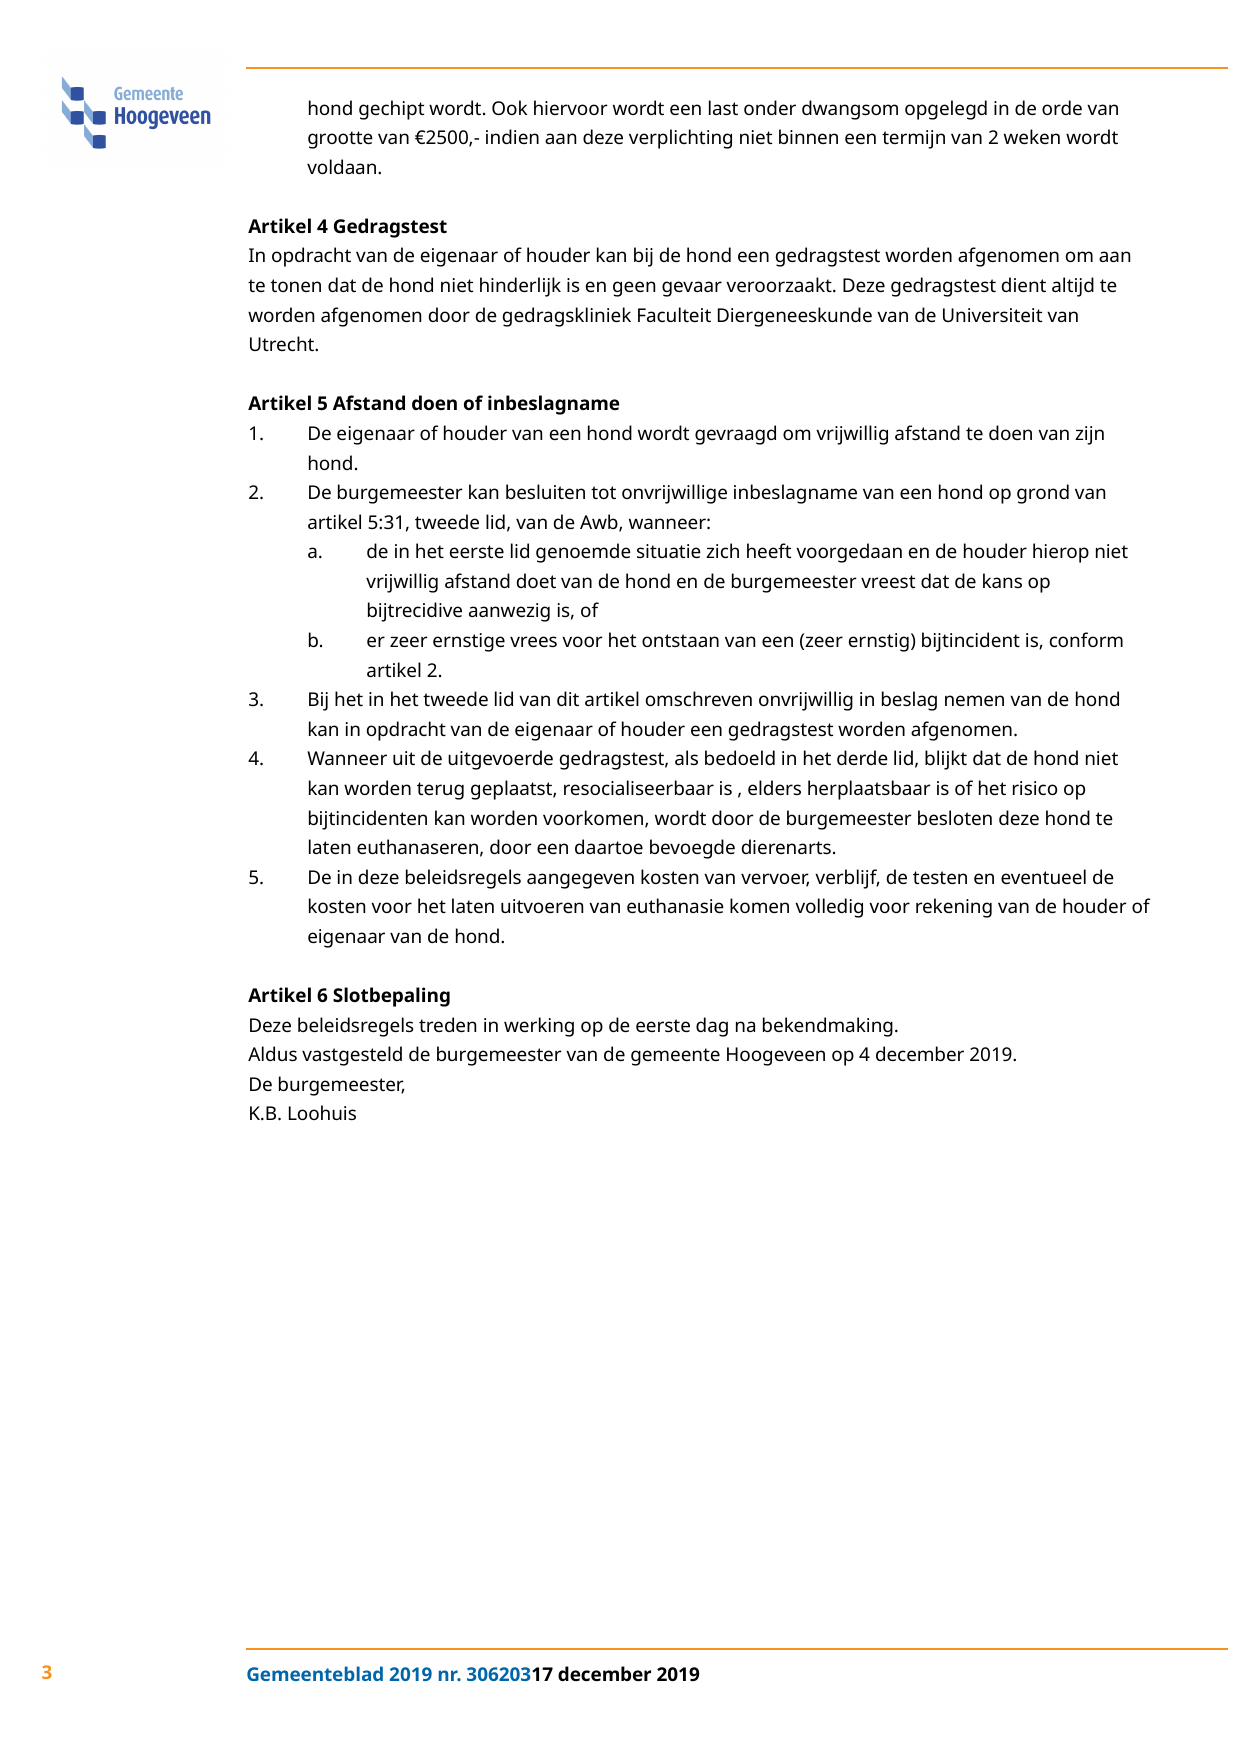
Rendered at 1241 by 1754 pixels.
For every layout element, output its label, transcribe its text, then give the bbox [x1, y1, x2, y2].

text De burgemeester, [248, 1071, 1152, 1097]
text Aldus vastgesteld de burgemeester van de gemeente Hoogeveen op 4 december 2019. [248, 1041, 1152, 1067]
picture [41, 47, 231, 172]
text Artikel 5 Afstand doen of inbeslagname [248, 391, 1152, 416]
text K.B. Loohuis [248, 1101, 1152, 1126]
text In opdracht van de eigenaar of houder kan bij de hond een gedragstest worden afgenomen om aan te tonen dat de hond niet hinderlijk is en geen gevaar veroorzaakt. Deze gedragstest dient altijd te worden afgenomen door de gedragskliniek Faculteit Diergeneeskunde van de Universiteit van Utrecht. [248, 243, 1152, 357]
list Wanneer uit de uitgevoerde gedragstest, als bedoeld in het derde lid, blijkt dat de hond niet kan worden terug geplaatst, resocialiseerbaar is , elders herplaatsbaar is of het risico op bijtincidenten kan worden voorkomen, wordt door de burgemeester besloten deze hond te laten euthanaseren, door een daartoe bevoegde dierenarts. [248, 746, 1152, 860]
list de in het eerste lid genoemde situatie zich heeft voorgedaan en de houder hierop niet vrijwillig afstand doet van de hond en de burgemeester vreest dat de kans op bijtrecidive aanwezig is, of [307, 538, 1152, 623]
list er zeer ernstige vrees voor het ontstaan van een (zeer ernstig) bijtincident is, conform artikel 2. [307, 627, 1152, 683]
list De in deze beleidsregels aangegeven kosten van vervoer, verblijf, de testen en eventueel de kosten voor het laten uitvoeren van euthanasie komen volledig voor rekening van de houder of eigenaar van de hond. [248, 864, 1152, 949]
text Artikel 4 Gedragstest [248, 213, 1152, 239]
list De eigenaar of houder van een hond wordt gevraagd om vrijwillig afstand te doen van zijn hond. [248, 420, 1152, 476]
text Artikel 6 Slotbepaling [248, 982, 1152, 1008]
text Deze beleidsregels treden in werking op de eerste dag na bekendmaking. [248, 1012, 1152, 1038]
list Bij het in het tweede lid van dit artikel omschreven onvrijwillig in beslag nemen van de hond kan in opdracht van de eigenaar of houder een gedragstest worden afgenomen. [248, 686, 1152, 742]
list hond gechipt wordt. Ook hiervoor wordt een last onder dwangsom opgelegd in de orde van grootte van €2500,- indien aan deze verplichting niet binnen een termijn van 2 weken wordt voldaan. [248, 95, 1152, 180]
list De burgemeester kan besluiten tot onvrijwillige inbeslagname van een hond op grond van artikel 5:31, tweede lid, van de Awb, wanneer: [248, 479, 1152, 535]
